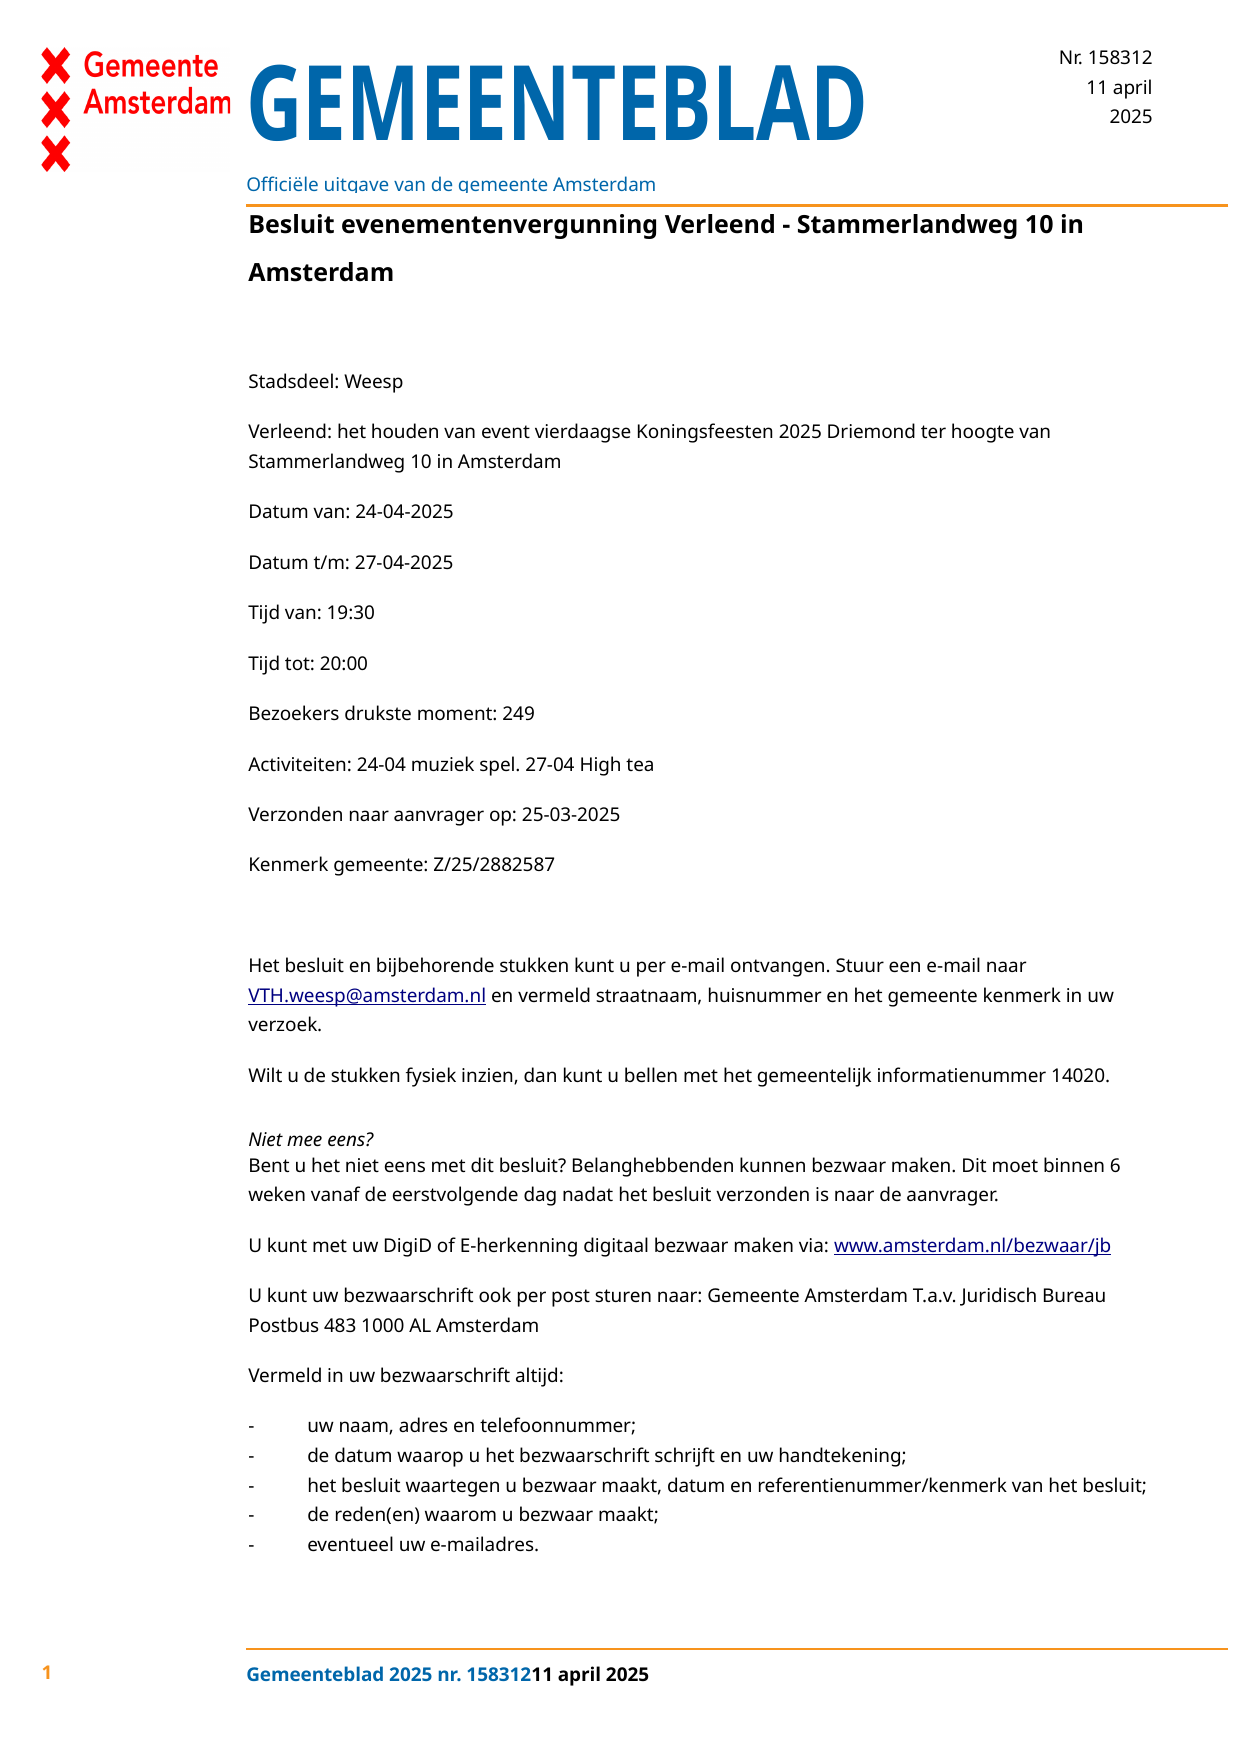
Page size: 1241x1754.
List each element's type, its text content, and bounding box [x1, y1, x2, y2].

list eventueel uw e-mailadres. [248, 1531, 1152, 1557]
text U kunt uw bezwaarschrift ook per post sturen naar: Gemeente Amsterdam T.a.v. Juridisch Bureau Postbus 483 1000 AL Amsterdam [248, 1282, 1152, 1337]
text Verleend: het houden van event vierdaagse Koningsfeesten 2025 Driemond ter hoogte van Stammerlandweg 10 in Amsterdam [248, 419, 1152, 474]
text Datum van: 24-04-2025 [248, 499, 1152, 524]
text Bent u het niet eens met dit besluit? Belanghebbenden kunnen bezwaar maken. Dit moet binnen 6 weken vanaf de eerstvolgende dag nadat het besluit verzonden is naar de aanvrager. [248, 1152, 1152, 1207]
text Het besluit en bijbehorende stukken kunt u per e-mail ontvangen. Stuur een e-mail naar VTH.weesp@amsterdam.nl en vermeld straatnaam, huisnummer en het gemeente kenmerk in uw verzoek. [248, 952, 1152, 1037]
text Stadsdeel: Weesp [248, 368, 1152, 394]
text Tijd van: 19:30 [248, 599, 1152, 625]
list de datum waarop u het bezwaarschrift schrijft en uw handtekening; [248, 1442, 1152, 1468]
text Datum t/m: 27-04-2025 [248, 549, 1152, 575]
text U kunt met uw DigiD of E-herkenning digitaal bezwaar maken via: www.amsterdam.nl/bezwaar/jb [248, 1232, 1152, 1257]
text Kenmerk gemeente: Z/25/2882587 [248, 852, 1152, 877]
text Activiteiten: 24-04 muziek spel. 27-04 High tea [248, 751, 1152, 777]
text Tijd tot: 20:00 [248, 650, 1152, 676]
list het besluit waartegen u bezwaar maakt, datum en referentienummer/kenmerk van het besluit; [248, 1472, 1152, 1497]
picture [41, 47, 231, 172]
list uw naam, adres en telefoonnummer; [248, 1413, 1152, 1438]
text Niet mee eens? [248, 1126, 1152, 1152]
list de reden(en) waarom u bezwaar maakt; [248, 1501, 1152, 1527]
text Vermeld in uw bezwaarschrift altijd: [248, 1362, 1152, 1388]
text Bezoekers drukste moment: 249 [248, 700, 1152, 726]
text Verzonden naar aanvrager op: 25-03-2025 [248, 801, 1152, 827]
text Besluit evenementenvergunning Verleend - Stammerlandweg 10 in Amsterdam [248, 207, 1152, 288]
text Wilt u de stukken fysiek inzien, dan kunt u bellen met het gemeentelijk informatienummer 14020. [248, 1062, 1152, 1088]
